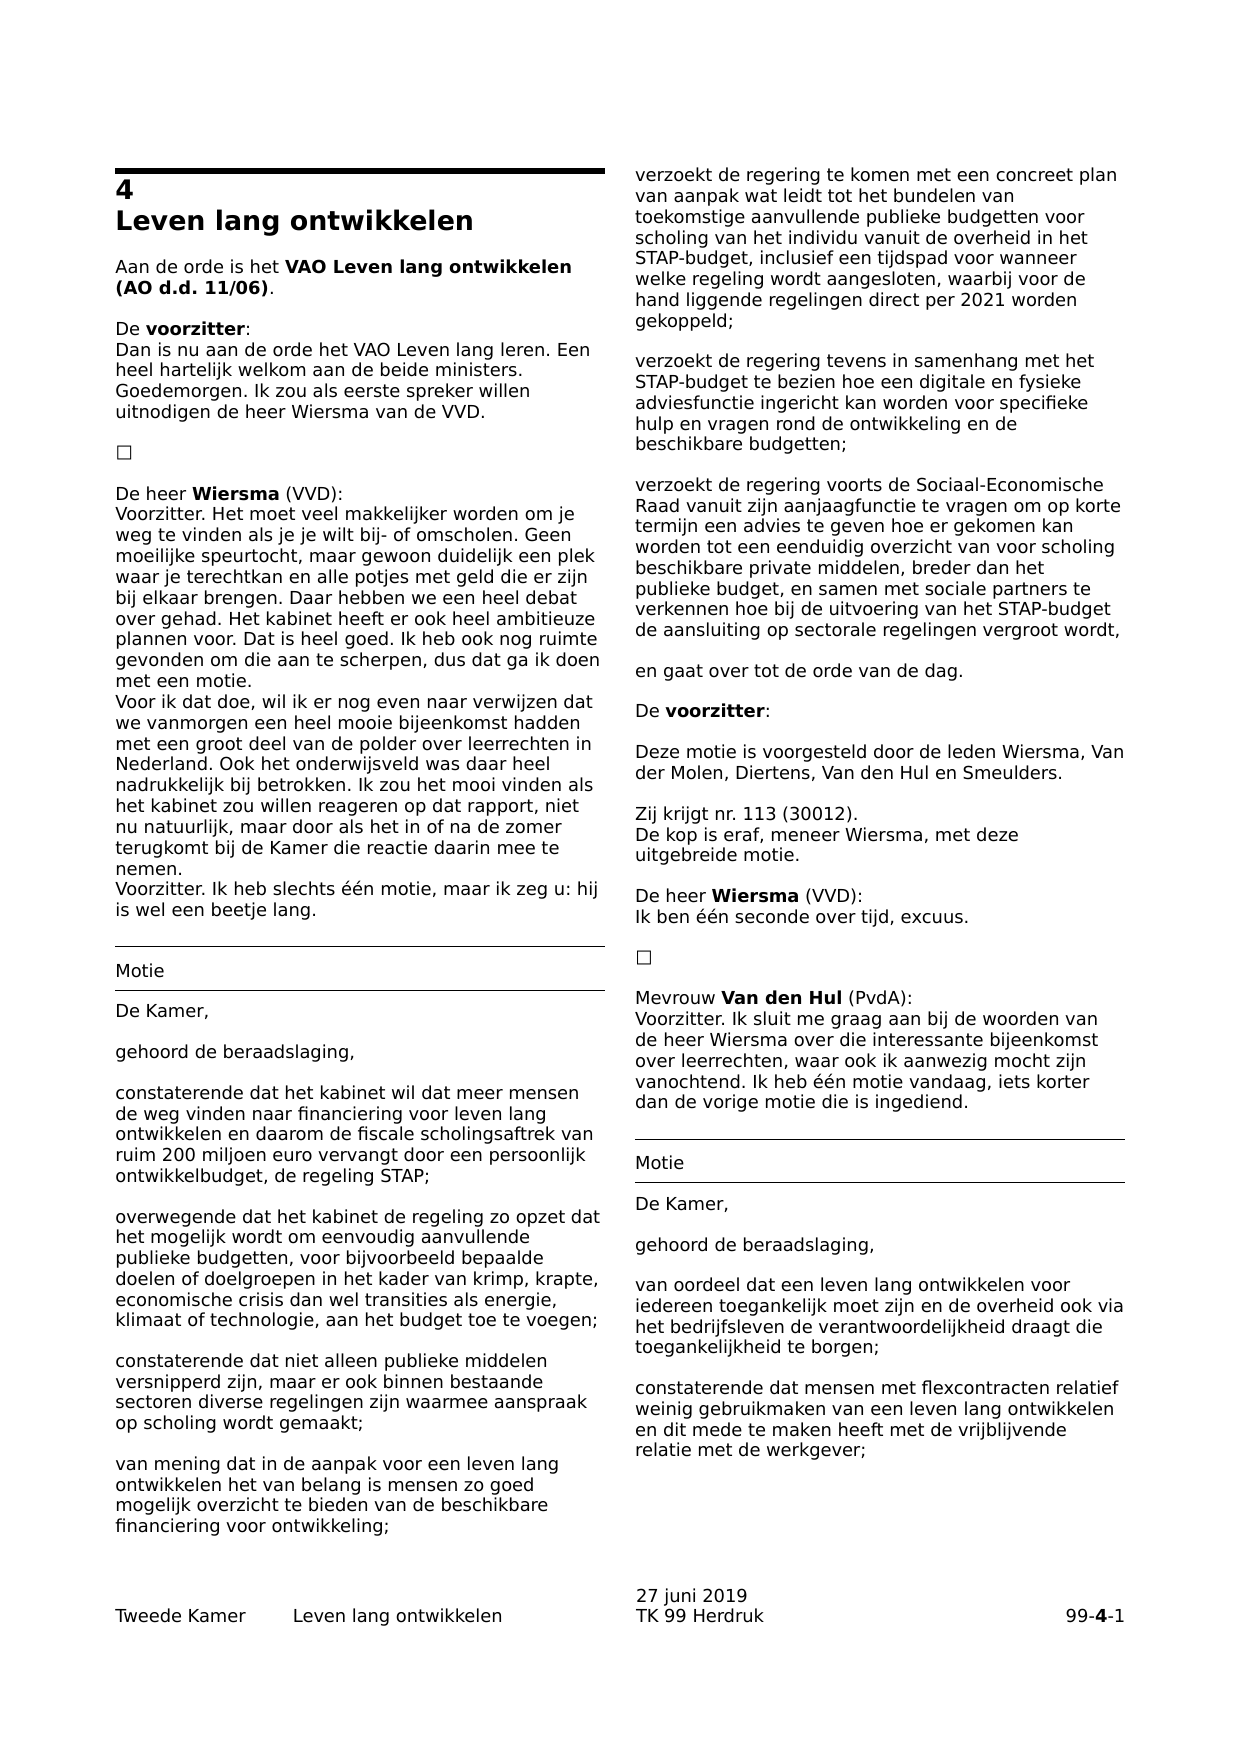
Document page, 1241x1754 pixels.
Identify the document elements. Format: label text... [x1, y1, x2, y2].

text De heer Wiersma (VVD): [115, 483, 605, 504]
text constaterende dat niet alleen publieke middelen versnipperd zijn, maar er ook binnen bestaande sectoren diverse regelingen zijn waarmee aanspraak op scholing wordt gemaakt; [115, 1351, 605, 1434]
text gehoord de beraadslaging, [115, 1042, 605, 1063]
text Voor ik dat doe, wil ik er nog even naar verwijzen dat we vanmorgen een heel mooie bijeenkomst hadden met een groot deel van de polder over leerrechten in Nederland. Ook het onderwijsveld was daar heel nadrukkelijk bij betrokken. Ik zou het mooi vinden als het kabinet zou willen reageren op dat rapport, niet nu natuurlijk, maar door als het in of na de zomer terugkomt bij de Kamer die reactie daarin mee te nemen. [115, 692, 605, 879]
text De Kamer, [115, 1001, 605, 1022]
text Voorzitter. Het moet veel makkelijker worden om je weg te vinden als je je wilt bij- of omscholen. Geen moeilijke speurtocht, maar gewoon duidelijk een plek waar je terechtkan en alle potjes met geld die er zijn bij elkaar brengen. Daar hebben we een heel debat over gehad. Het kabinet heeft er ook heel ambitieuze plannen voor. Dat is heel goed. Ik heb ook nog ruimte gevonden om die aan te scherpen, dus dat ga ik doen met een motie. [115, 504, 605, 692]
text van mening dat in de aanpak voor een leven lang ontwikkelen het van belang is mensen zo goed mogelijk overzicht te bieden van de beschikbare financiering voor ontwikkeling; [115, 1454, 605, 1537]
text constaterende dat mensen met flexcontracten relatief weinig gebruikmaken van een leven lang ontwikkelen en dit mede te maken heeft met de vrijblijvende relatie met de werkgever; [635, 1378, 1125, 1461]
text verzoekt de regering te komen met een concreet plan van aanpak wat leidt tot het bundelen van toekomstige aanvullende publieke budgetten voor scholing van het individu vanuit de overheid in het STAP-budget, inclusief een tijdspad voor wanneer welke regeling wordt aangesloten, waarbij voor de hand liggende regelingen direct per 2021 worden gekoppeld; [635, 165, 1125, 331]
text verzoekt de regering voorts de Sociaal-Economische Raad vanuit zijn aanjaagfunctie te vragen om op korte termijn een advies te geven hoe er gekomen kan worden tot een eenduidig overzicht van voor scholing beschikbare private middelen, breder dan het publieke budget, en samen met sociale partners te verkennen hoe bij de uitvoering van het STAP-budget de aansluiting op sectorale regelingen vergroot wordt, [635, 475, 1125, 641]
text De heer Wiersma (VVD): [635, 886, 1125, 907]
text van oordeel dat een leven lang ontwikkelen voor iedereen toegankelijk moet zijn en de overheid ook via het bedrijfsleven de verantwoordelijkheid draagt die toegankelijkheid te borgen; [635, 1275, 1125, 1358]
text De kop is eraf, meneer Wiersma, met deze uitgebreide motie. [635, 824, 1125, 866]
text overwegende dat het kabinet de regeling zo opzet dat het mogelijk wordt om eenvoudig aanvullende publieke budgetten, voor bijvoorbeeld bepaalde doelen of doelgroepen in het kader van krimp, krapte, economische crisis dan wel transities als energie, klimaat of technologie, aan het budget toe te voegen; [115, 1206, 605, 1331]
text verzoekt de regering tevens in samenhang met het STAP-budget te bezien hoe een digitale en fysieke adviesfunctie ingericht kan worden voor specifieke hulp en vragen rond de ontwikkeling en de beschikbare budgetten; [635, 351, 1125, 455]
text De voorzitter: [635, 701, 1125, 722]
title 4 Leven lang ontwikkelen [115, 174, 605, 237]
text gehoord de beraadslaging, [635, 1234, 1125, 1255]
text Zij krijgt nr. 113 (30012). [635, 803, 1125, 824]
text Motie [115, 961, 605, 981]
text Ik ben één seconde over tijd, excuus. [635, 907, 1125, 927]
text Deze motie is voorgesteld door de leden Wiersma, Van der Molen, Diertens, Van den Hul en Smeulders. [635, 742, 1125, 783]
text Voorzitter. Ik sluit me graag aan bij de woorden van de heer Wiersma over die interessante bijeenkomst over leerrechten, waar ook ik aanwezig mocht zijn vanochtend. Ik heb één motie vandaag, iets korter dan de vorige motie die is ingediend. [635, 1009, 1125, 1113]
text constaterende dat het kabinet wil dat meer mensen de weg vinden naar financiering voor leven lang ontwikkelen en daarom de fiscale scholingsaftrek van ruim 200 miljoen euro vervangt door een persoonlijk ontwikkelbudget, de regeling STAP; [115, 1083, 605, 1186]
text Motie [635, 1153, 1125, 1174]
text Dan is nu aan de orde het VAO Leven lang leren. Een heel hartelijk welkom aan de beide ministers. Goedemorgen. Ik zou als eerste spreker willen uitnodigen de heer Wiersma van de VVD. [115, 339, 605, 423]
text ⬜ [635, 947, 1125, 968]
text Aan de orde is het VAO Leven lang ontwikkelen (AO d.d. 11/06). [115, 257, 605, 298]
text ⬜ [115, 443, 605, 463]
text De Kamer, [635, 1194, 1125, 1214]
text Voorzitter. Ik heb slechts één motie, maar ik zeg u: hij is wel een beetje lang. [115, 879, 605, 921]
text Mevrouw Van den Hul (PvdA): [635, 988, 1125, 1009]
text en gaat over tot de orde van de dag. [635, 661, 1125, 681]
text De voorzitter: [115, 318, 605, 339]
